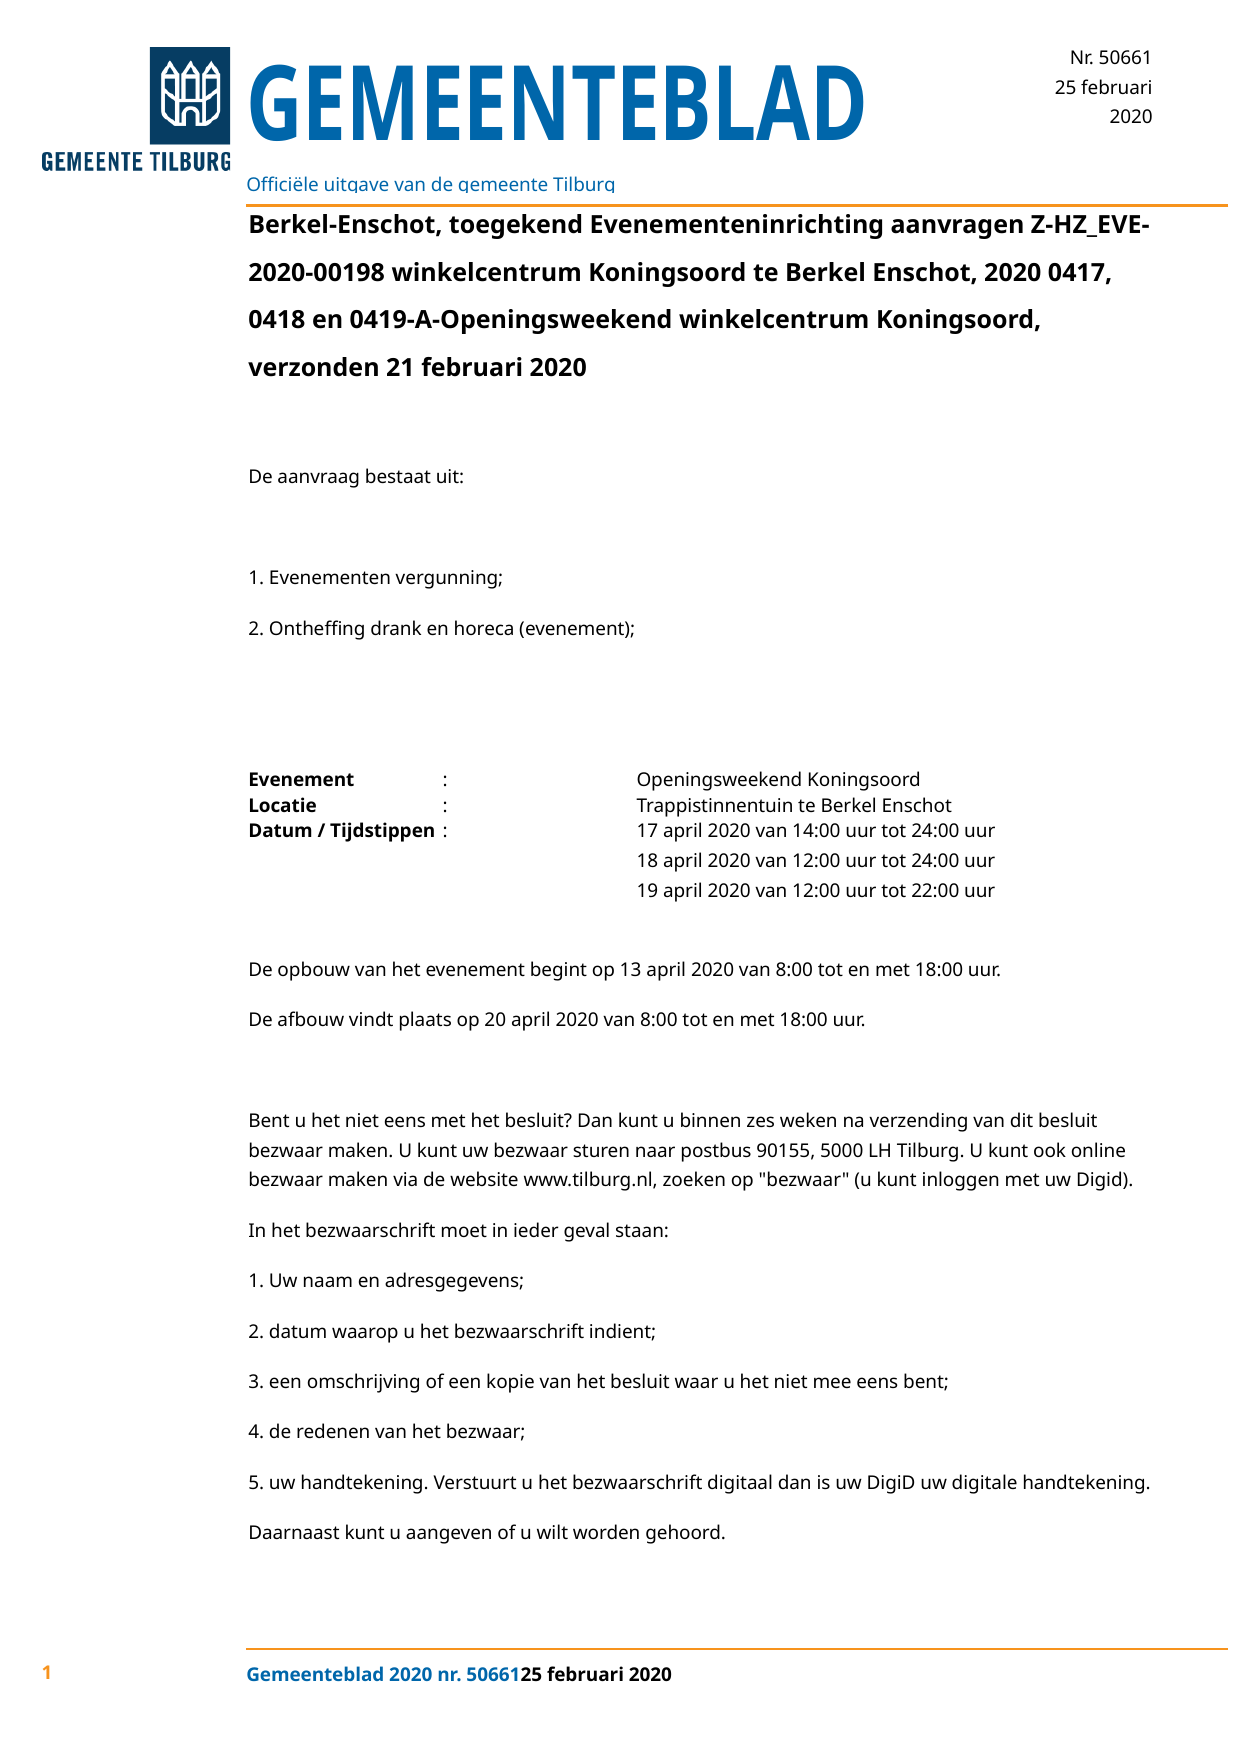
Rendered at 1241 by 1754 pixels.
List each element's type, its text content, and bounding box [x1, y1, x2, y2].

text De afbouw vindt plaats op 20 april 2020 van 8:00 tot en met 18:00 uur. [248, 1007, 1152, 1032]
text Berkel-Enschot, toegekend Evenementeninrichting aanvragen Z-HZ_EVE-2020-00198 winkelcentrum Koningsoord te Berkel Enschot, 2020 0417, 0418 en 0419-A-Openingsweekend winkelcentrum Koningsoord, verzonden 21 februari 2020 [248, 207, 1152, 384]
table_header Openingsweekend Koningsoord [636, 766, 1152, 792]
table_cell 17 april 2020 van 14:00 uur tot 24:00 uur 18 april 2020 van 12:00 uur tot 24:00 uur 19 april 2020 van 12:00 uur tot 22:00 uur [636, 818, 1152, 902]
text Daarnaast kunt u aangeven of u wilt worden gehoord. [248, 1519, 1152, 1545]
text 1. Evenementen vergunning; [248, 564, 1152, 590]
text 3. een omschrijving of een kopie van het besluit waar u het niet mee eens bent; [248, 1368, 1152, 1394]
text 1. Uw naam en adresgegevens; [248, 1267, 1152, 1293]
text 4. de redenen van het bezwaar; [248, 1419, 1152, 1444]
table_cell Locatie [248, 792, 442, 818]
table_header Evenement [248, 766, 442, 792]
picture [41, 47, 231, 172]
text In het bezwaarschrift moet in ieder geval staan: [248, 1217, 1152, 1243]
text De opbouw van het evenement begint op 13 april 2020 van 8:00 tot en met 18:00 uur. [248, 956, 1152, 982]
text 2. Ontheffing drank en horeca (evenement); [248, 615, 1152, 641]
table_header : [442, 766, 636, 792]
text Bent u het niet eens met het besluit? Dan kunt u binnen zes weken na verzending van dit besluit bezwaar maken. U kunt uw bezwaar sturen naar postbus 90155, 5000 LH Tilburg. U kunt ook online bezwaar maken via de website www.tilburg.nl, zoeken op "bezwaar" (u kunt inloggen met uw Digid). [248, 1107, 1152, 1192]
table_cell : [442, 818, 636, 902]
text De aanvraag bestaat uit: [248, 463, 1152, 489]
table_cell Trappistinnentuin te Berkel Enschot [636, 792, 1152, 818]
text 2. datum waarop u het bezwaarschrift indient; [248, 1318, 1152, 1343]
table_cell Datum / Tijdstippen [248, 818, 442, 902]
text 5. uw handtekening. Verstuurt u het bezwaarschrift digitaal dan is uw DigiD uw digitale handtekening. [248, 1469, 1152, 1495]
table_cell : [442, 792, 636, 818]
